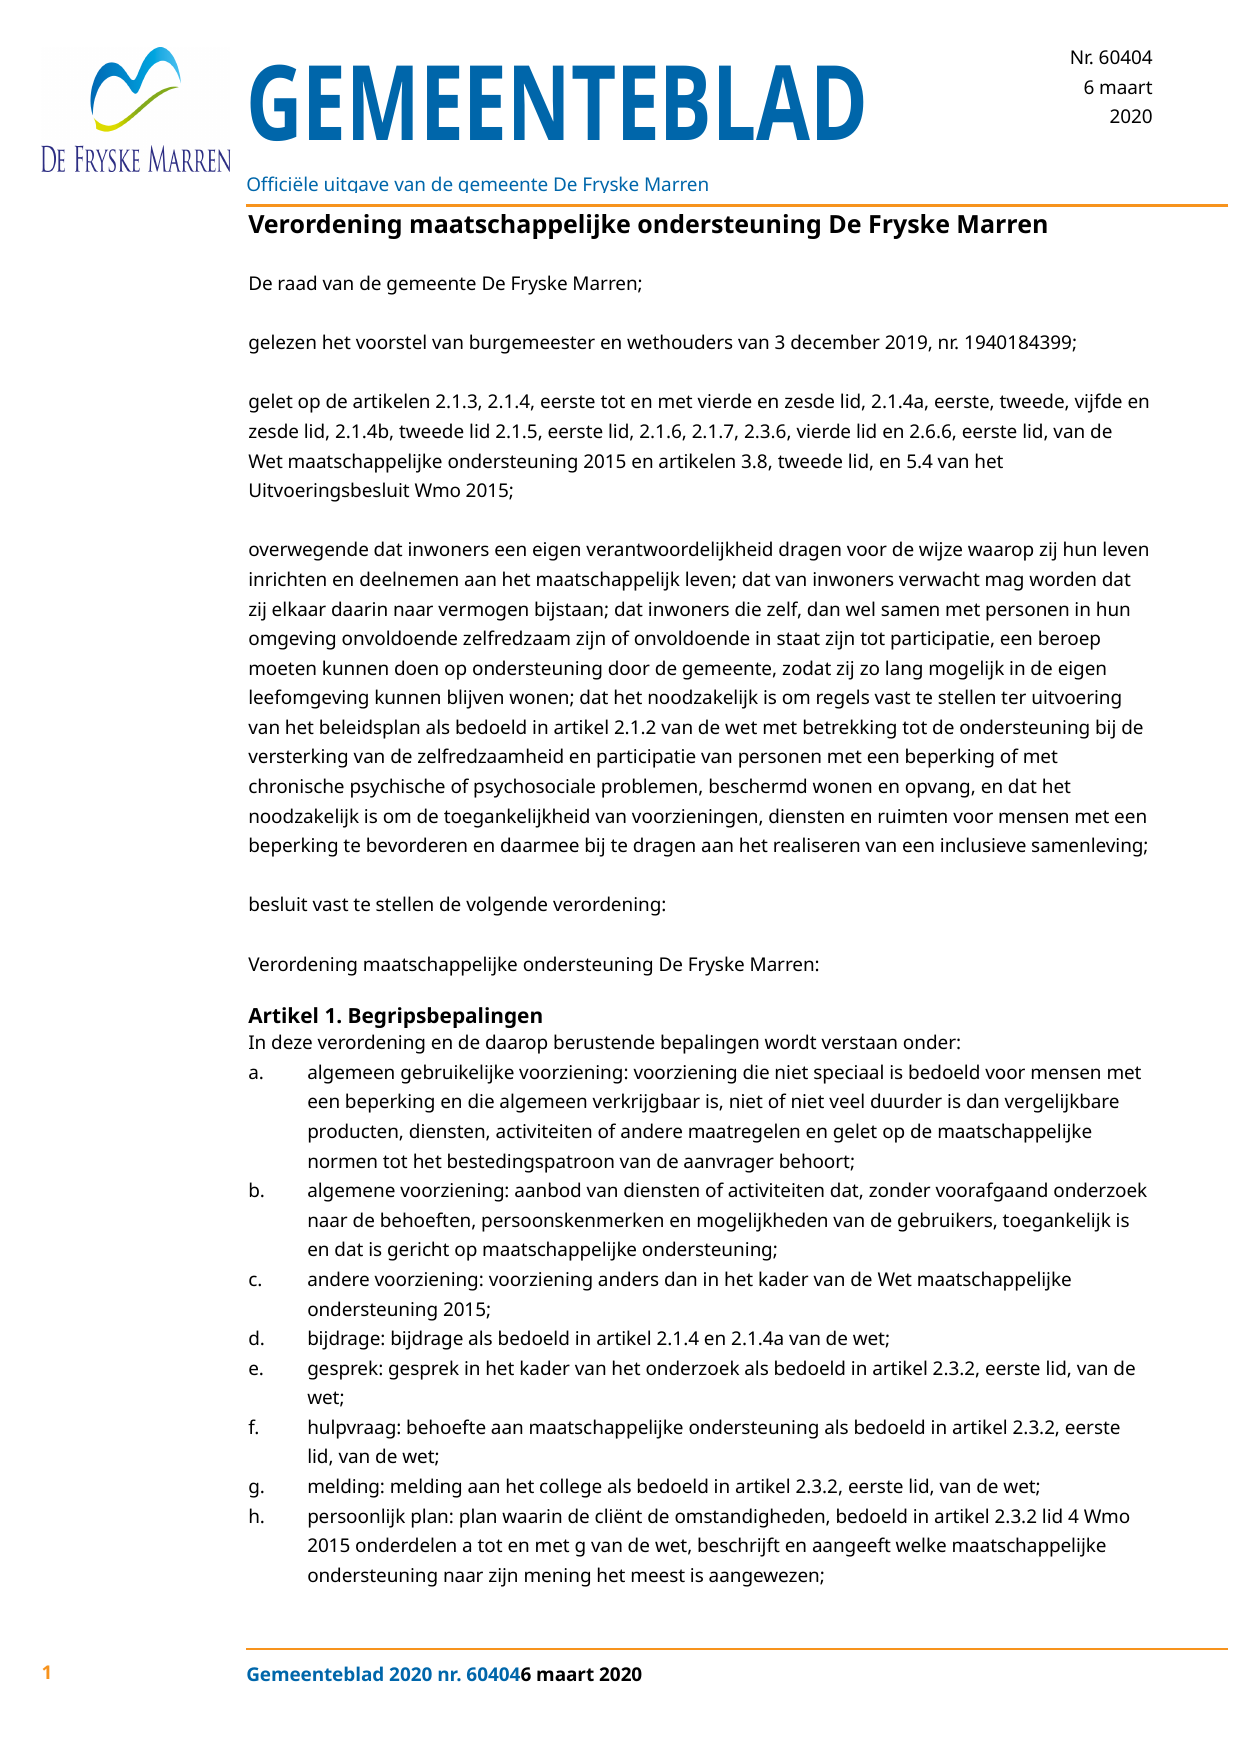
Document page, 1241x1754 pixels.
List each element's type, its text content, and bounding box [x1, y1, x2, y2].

text gelet op de artikelen 2.1.3, 2.1.4, eerste tot en met vierde en zesde lid, 2.1.4a, eerste, tweede, vijfde en zesde lid, 2.1.4b, tweede lid 2.1.5, eerste lid, 2.1.6, 2.1.7, 2.3.6, vierde lid en 2.6.6, eerste lid, van de Wet maatschappelijke ondersteuning 2015 en artikelen 3.8, tweede lid, en 5.4 van het Uitvoeringsbesluit Wmo 2015; [248, 389, 1152, 503]
text besluit vast te stellen de volgende verordening: [248, 892, 1152, 917]
list melding: melding aan het college als bedoeld in artikel 2.3.2, eerste lid, van de wet; [248, 1473, 1152, 1499]
list andere voorziening: voorziening anders dan in het kader van de Wet maatschappelijke ondersteuning 2015; [248, 1266, 1152, 1322]
text Verordening maatschappelijke ondersteuning De Fryske Marren [248, 207, 1152, 241]
text Verordening maatschappelijke ondersteuning De Fryske Marren: [248, 951, 1152, 976]
text gelezen het voorstel van burgemeester en wethouders van 3 december 2019, nr. 1940184399; [248, 329, 1152, 355]
list hulpvraag: behoefte aan maatschappelijke ondersteuning als bedoeld in artikel 2.3.2, eerste lid, van de wet; [248, 1414, 1152, 1469]
list gesprek: gesprek in het kader van het onderzoek als bedoeld in artikel 2.3.2, eerste lid, van de wet; [248, 1355, 1152, 1410]
list persoonlijk plan: plan waarin de cliënt de omstandigheden, bedoeld in artikel 2.3.2 lid 4 Wmo 2015 onderdelen a tot en met g van de wet, beschrijft en aangeeft welke maatschappelijke ondersteuning naar zijn mening het meest is aangewezen; [248, 1503, 1152, 1588]
list algemene voorziening: aanbod van diensten of activiteiten dat, zonder voorafgaand onderzoek naar de behoeften, persoonskenmerken en mogelijkheden van de gebruikers, toegankelijk is en dat is gericht op maatschappelijke ondersteuning; [248, 1177, 1152, 1262]
text De raad van de gemeente De Fryske Marren; [248, 270, 1152, 296]
text overwegende dat inwoners een eigen verantwoordelijkheid dragen voor de wijze waarop zij hun leven inrichten en deelnemen aan het maatschappelijk leven; dat van inwoners verwacht mag worden dat zij elkaar daarin naar vermogen bijstaan; dat inwoners die zelf, dan wel samen met personen in hun omgeving onvoldoende zelfredzaam zijn of onvoldoende in staat zijn tot participatie, een beroep moeten kunnen doen op ondersteuning door de gemeente, zodat zij zo lang mogelijk in de eigen leefomgeving kunnen blijven wonen; dat het noodzakelijk is om regels vast te stellen ter uitvoering van het beleidsplan als bedoeld in artikel 2.1.2 van de wet met betrekking tot de ondersteuning bij de versterking van de zelfredzaamheid en participatie van personen met een beperking of met chronische psychische of psychosociale problemen, beschermd wonen en opvang, en dat het noodzakelijk is om de toegankelijkheid van voorzieningen, diensten en ruimten voor mensen met een beperking te bevorderen en daarmee bij te dragen aan het realiseren van een inclusieve samenleving; [248, 537, 1152, 858]
picture [41, 47, 231, 172]
list bijdrage: bijdrage als bedoeld in artikel 2.1.4 en 2.1.4a van de wet; [248, 1325, 1152, 1351]
text In deze verordening en de daarop berustende bepalingen wordt verstaan onder: [248, 1029, 1152, 1055]
list algemeen gebruikelijke voorziening: voorziening die niet speciaal is bedoeld voor mensen met een beperking en die algemeen verkrijgbaar is, niet of niet veel duurder is dan vergelijkbare producten, diensten, activiteiten of andere maatregelen en gelet op de maatschappelijke normen tot het bestedingspatroon van de aanvrager behoort; [248, 1059, 1152, 1174]
text Artikel 1. Begripsbepalingen [248, 1001, 1152, 1029]
